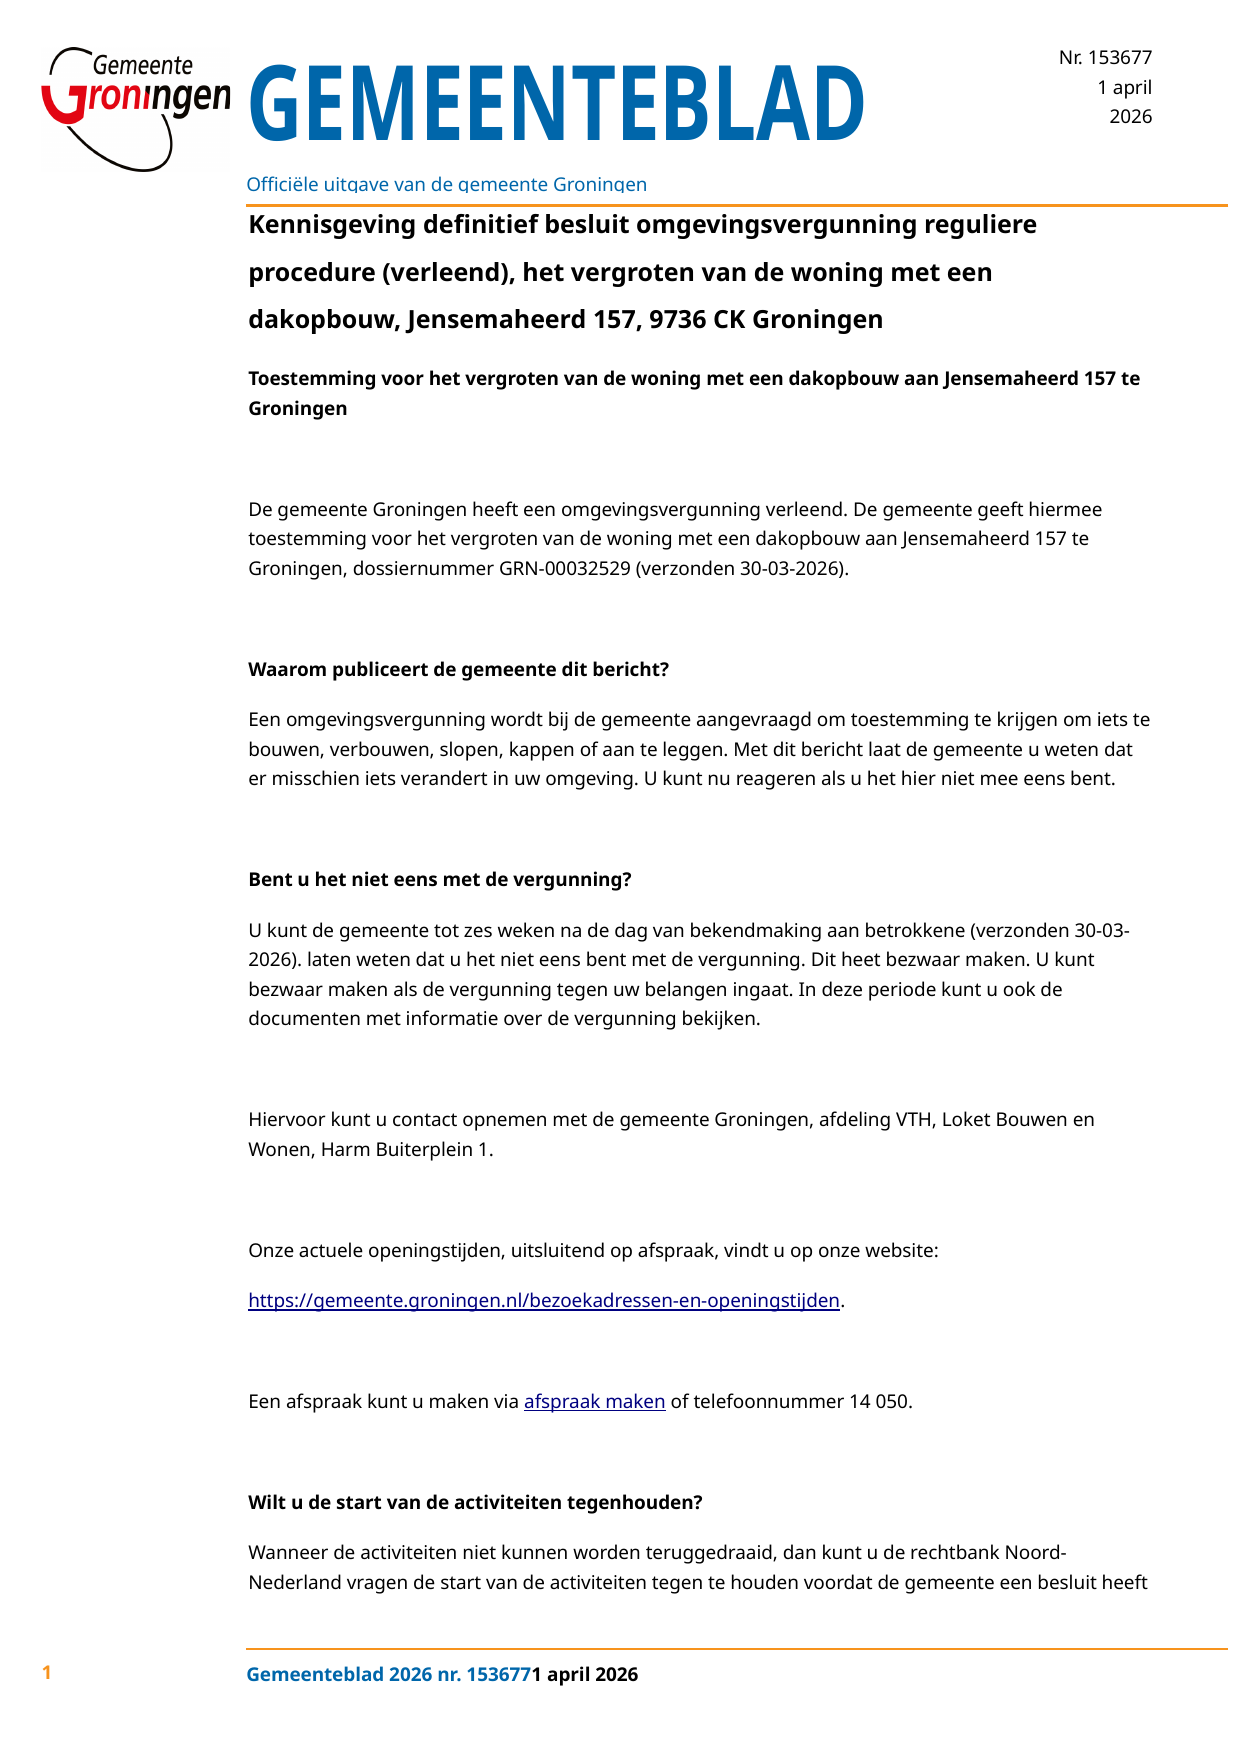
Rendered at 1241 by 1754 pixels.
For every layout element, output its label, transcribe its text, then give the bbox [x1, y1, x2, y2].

picture [41, 47, 231, 172]
text Waarom publiceert de gemeente dit bericht? [248, 656, 1152, 682]
text Onze actuele openingstijden, uitsluitend op afspraak, vindt u op onze website: [248, 1237, 1152, 1262]
text De gemeente Groningen heeft een omgevingsvergunning verleend. De gemeente geeft hiermee toestemming voor het vergroten van de woning met een dakopbouw aan Jensemaheerd 157 te Groningen, dossiernummer GRN-00032529 (verzonden 30-03-2026). [248, 496, 1152, 581]
text Bent u het niet eens met de vergunning? [248, 866, 1152, 892]
text Een omgevingsvergunning wordt bij de gemeente aangevraagd om toestemming te krijgen om iets te bouwen, verbouwen, slopen, kappen of aan te leggen. Met dit bericht laat de gemeente u weten dat er misschien iets verandert in uw omgeving. U kunt nu reageren als u het hier niet mee eens bent. [248, 706, 1152, 791]
text Wanneer de activiteiten niet kunnen worden teruggedraaid, dan kunt u de rechtbank Noord-Nederland vragen de start van de activiteiten tegen te houden voordat de gemeente een besluit heeft [248, 1539, 1152, 1594]
text Kennisgeving definitief besluit omgevingsvergunning reguliere procedure (verleend), het vergroten van de woning met een dakopbouw, Jensemaheerd 157, 9736 CK Groningen [248, 207, 1152, 336]
text U kunt de gemeente tot zes weken na de dag van bekendmaking aan betrokkene (verzonden 30-03-2026). laten weten dat u het niet eens bent met de vergunning. Dit heet bezwaar maken. U kunt bezwaar maken als de vergunning tegen uw belangen ingaat. In deze periode kunt u ook de documenten met informatie over de vergunning bekijken. [248, 917, 1152, 1031]
text Wilt u de start van de activiteiten tegenhouden? [248, 1489, 1152, 1514]
text Toestemming voor het vergroten van de woning met een dakopbouw aan Jensemaheerd 157 te Groningen [248, 366, 1152, 421]
text https://gemeente.groningen.nl/bezoekadressen-en-openingstijden. [248, 1287, 1152, 1313]
text Hiervoor kunt u contact opnemen met de gemeente Groningen, afdeling VTH, Loket Bouwen en Wonen, Harm Buiterplein 1. [248, 1106, 1152, 1162]
text Een afspraak kunt u maken via afspraak maken of telefoonnummer 14 050. [248, 1388, 1152, 1414]
